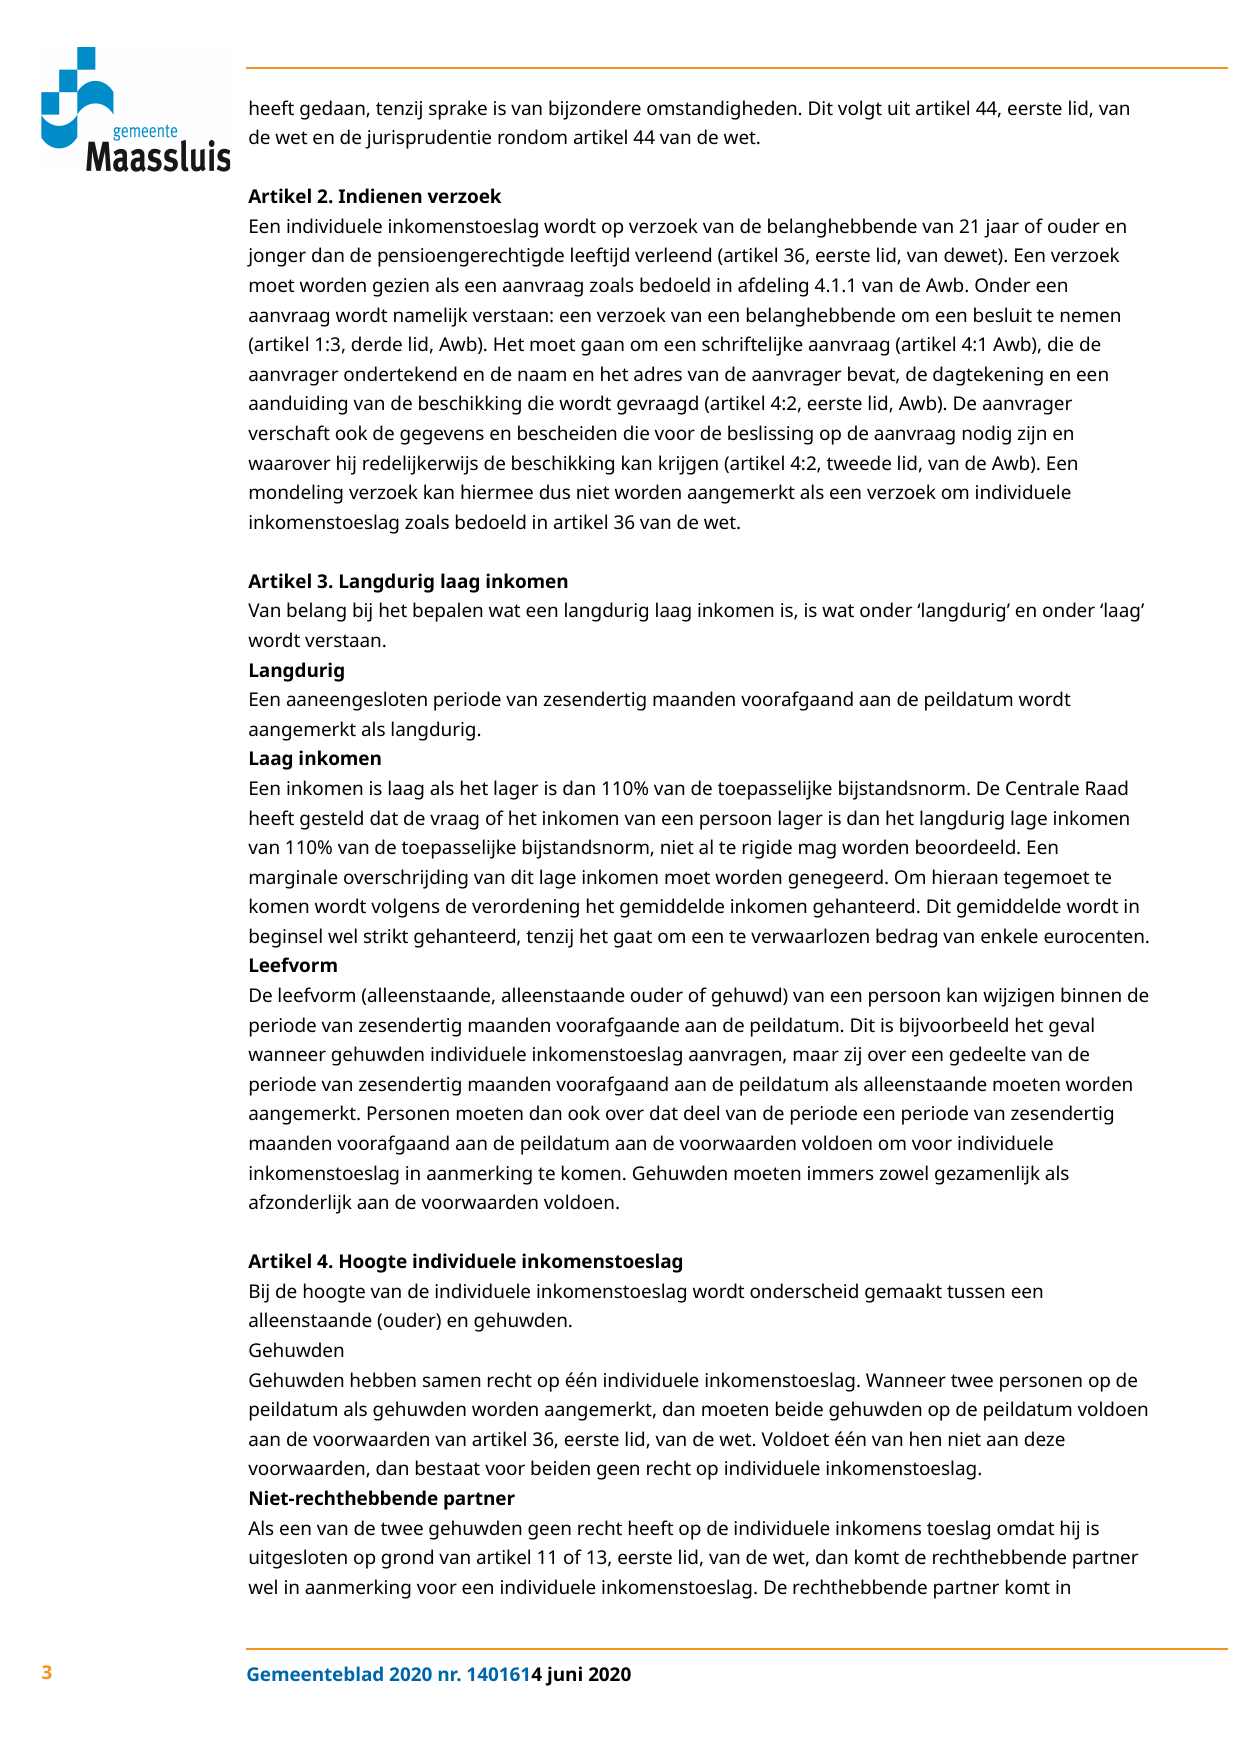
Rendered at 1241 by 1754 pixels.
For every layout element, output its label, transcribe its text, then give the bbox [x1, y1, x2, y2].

text Leefvorm [248, 953, 1152, 978]
text Een aaneengesloten periode van zesendertig maanden voorafgaand aan de peildatum wordt aangemerkt als langdurig. [248, 686, 1152, 742]
text Langdurig [248, 657, 1152, 683]
picture [41, 47, 231, 172]
text Gehuwden hebben samen recht op één individuele inkomenstoeslag. Wanneer twee personen op de peildatum als gehuwden worden aangemerkt, dan moeten beide gehuwden op de peildatum voldoen aan de voorwaarden van artikel 36, eerste lid, van de wet. Voldoet één van hen niet aan deze voorwaarden, dan bestaat voor beiden geen recht op individuele inkomenstoeslag. [248, 1367, 1152, 1481]
text Artikel 4. Hoogte individuele inkomenstoeslag [248, 1248, 1152, 1274]
text Van belang bij het bepalen wat een langdurig laag inkomen is, is wat onder ‘langdurig’ en onder ‘laag’ wordt verstaan. [248, 598, 1152, 653]
picture [41, 47, 77, 92]
text Een inkomen is laag als het lager is dan 110% van de toepasselijke bijstandsnorm. De Centrale Raad heeft gesteld dat de vraag of het inkomen van een persoon lager is dan het langdurig lage inkomen van 110% van de toepasselijke bijstandsnorm, niet al te rigide mag worden beoordeeld. Een marginale overschrijding van dit lage inkomen moet worden genegeerd. Om hieraan tegemoet te komen wordt volgens de verordening het gemiddelde inkomen gehanteerd. Dit gemiddelde wordt in beginsel wel strikt gehanteerd, tenzij het gaat om een te verwaarlozen bedrag van enkele eurocenten. [248, 775, 1152, 949]
text Laag inkomen [248, 746, 1152, 771]
text heeft gedaan, tenzij sprake is van bijzondere omstandigheden. Dit volgt uit artikel 44, eerste lid, van de wet en de jurisprudentie rondom artikel 44 van de wet. [248, 95, 1152, 150]
text Als een van de twee gehuwden geen recht heeft op de individuele inkomens toeslag omdat hij is uitgesloten op grond van artikel 11 of 13, eerste lid, van de wet, dan komt de rechthebbende partner wel in aanmerking voor een individuele inkomenstoeslag. De rechthebbende partner komt in [248, 1515, 1152, 1600]
text Niet-rechthebbende partner [248, 1485, 1152, 1511]
text Artikel 2. Indienen verzoek [248, 183, 1152, 209]
text Bij de hoogte van de individuele inkomenstoeslag wordt onderscheid gemaakt tussen een alleenstaande (ouder) en gehuwden. [248, 1278, 1152, 1333]
text De leefvorm (alleenstaande, alleenstaande ouder of gehuwd) van een persoon kan wijzigen binnen de periode van zesendertig maanden voorafgaande aan de peildatum. Dit is bijvoorbeeld het geval wanneer gehuwden individuele inkomenstoeslag aanvragen, maar zij over een gedeelte van de periode van zesendertig maanden voorafgaand aan de peildatum als alleenstaande moeten worden aangemerkt. Personen moeten dan ook over dat deel van de periode een periode van zesendertig maanden voorafgaand aan de peildatum aan de voorwaarden voldoen om voor individuele inkomenstoeslag in aanmerking te komen. Gehuwden moeten immers zowel gezamenlijk als afzonderlijk aan de voorwaarden voldoen. [248, 982, 1152, 1215]
text Artikel 3. Langdurig laag inkomen [248, 568, 1152, 594]
text Gehuwden [248, 1337, 1152, 1363]
text Een individuele inkomenstoeslag wordt op verzoek van de belanghebbende van 21 jaar of ouder en jonger dan de pensioengerechtigde leeftijd verleend (artikel 36, eerste lid, van dewet). Een verzoek moet worden gezien als een aanvraag zoals bedoeld in afdeling 4.1.1 van de Awb. Onder een aanvraag wordt namelijk verstaan: een verzoek van een belanghebbende om een besluit te nemen (artikel 1:3, derde lid, Awb). Het moet gaan om een schriftelijke aanvraag (artikel 4:1 Awb), die de aanvrager ondertekend en de naam en het adres van de aanvrager bevat, de dagtekening en een aanduiding van de beschikking die wordt gevraagd (artikel 4:2, eerste lid, Awb). De aanvrager verschaft ook de gegevens en bescheiden die voor de beslissing op de aanvraag nodig zijn en waarover hij redelijkerwijs de beschikking kan krijgen (artikel 4:2, tweede lid, van de Awb). Een mondeling verzoek kan hiermee dus niet worden aangemerkt als een verzoek om individuele inkomenstoeslag zoals bedoeld in artikel 36 van de wet. [248, 213, 1152, 535]
